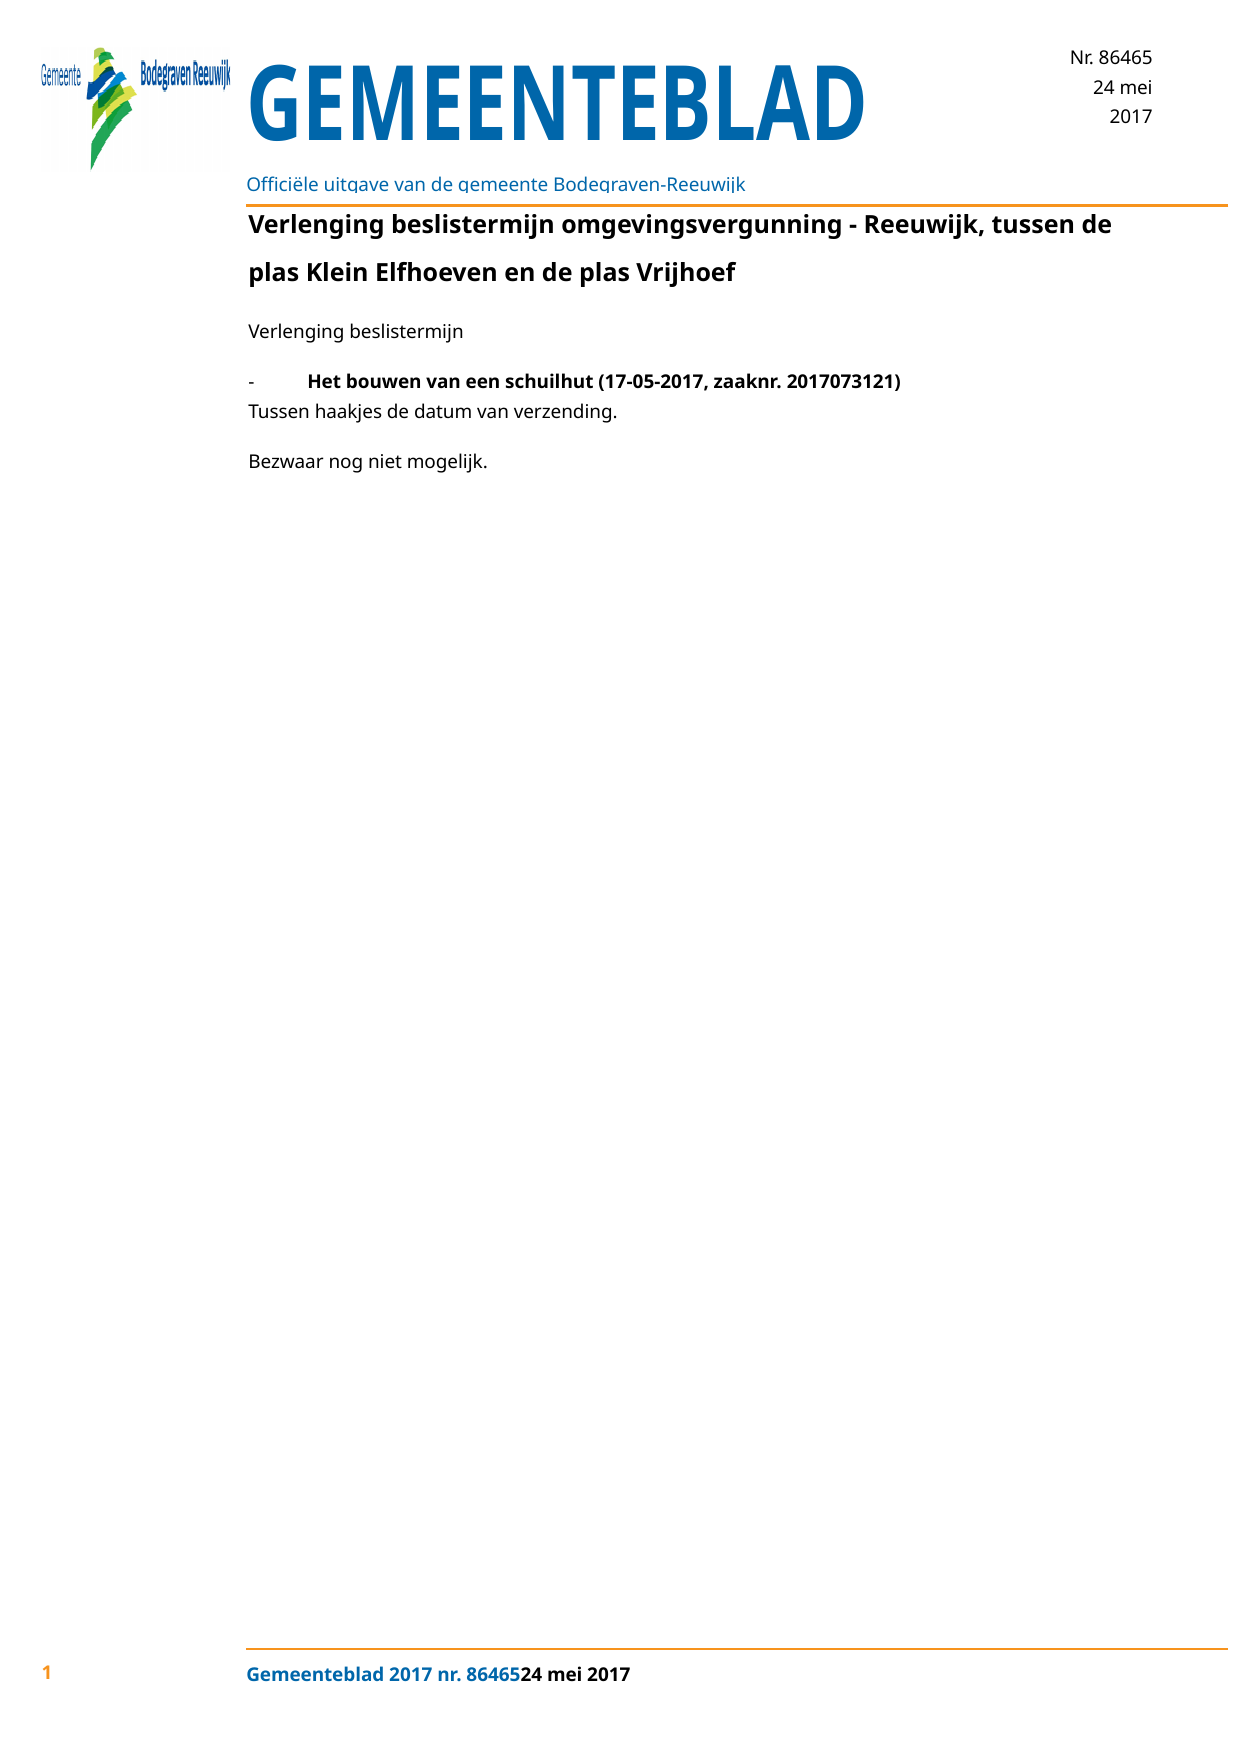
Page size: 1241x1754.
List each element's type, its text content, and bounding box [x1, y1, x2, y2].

text Tussen haakjes de datum van verzending. [248, 398, 1152, 424]
text Bezwaar nog niet mogelijk. [248, 448, 1152, 474]
picture [41, 47, 231, 172]
text Verlenging beslistermijn [248, 318, 1152, 344]
list Het bouwen van een schuilhut (17‑05‑2017, zaaknr. 2017073121) [248, 368, 1152, 394]
text Verlenging beslistermijn omgevingsvergunning - Reeuwijk, tussen de plas Klein Elfhoeven en de plas Vrijhoef [248, 207, 1152, 288]
